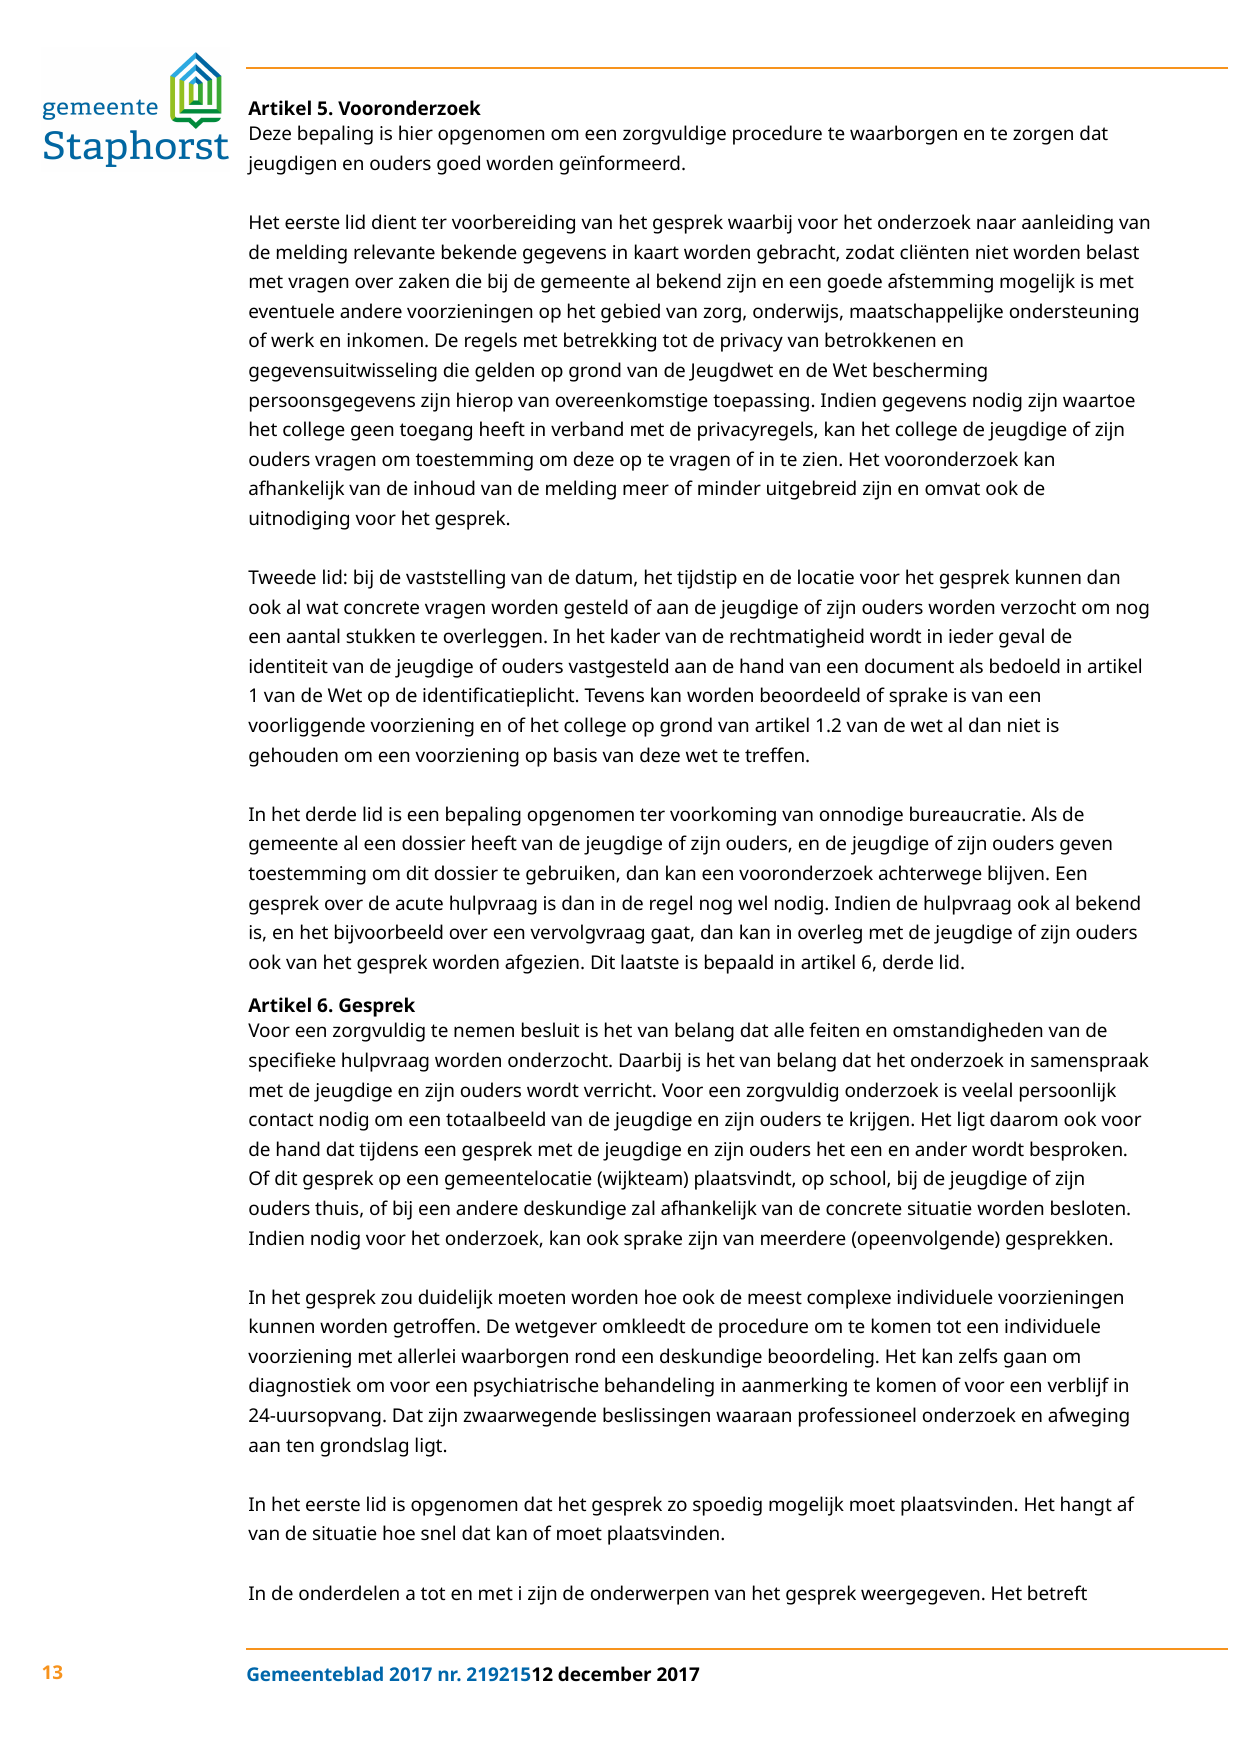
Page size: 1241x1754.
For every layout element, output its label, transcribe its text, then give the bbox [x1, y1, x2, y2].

text In de onderdelen a tot en met i zijn de onderwerpen van het gesprek weergegeven. Het betreft [248, 1580, 1152, 1606]
text In het derde lid is een bepaling opgenomen ter voorkoming van onnodige bureaucratie. Als de gemeente al een dossier heeft van de jeugdige of zijn ouders, en de jeugdige of zijn ouders geven toestemming om dit dossier te gebruiken, dan kan een vooronderzoek achterwege blijven. Een gesprek over de acute hulpvraag is dan in de regel nog wel nodig. Indien de hulpvraag ook al bekend is, en het bijvoorbeeld over een vervolgvraag gaat, dan kan in overleg met de jeugdige of zijn ouders ook van het gesprek worden afgezien. Dit laatste is bepaald in artikel 6, derde lid. [248, 801, 1152, 974]
text Het eerste lid dient ter voorbereiding van het gesprek waarbij voor het onderzoek naar aanleiding van de melding relevante bekende gegevens in kaart worden gebracht, zodat cliënten niet worden belast met vragen over zaken die bij de gemeente al bekend zijn en een goede afstemming mogelijk is met eventuele andere voorzieningen op het gebied van zorg, onderwijs, maatschappelijke ondersteuning of werk en inkomen. De regels met betrekking tot de privacy van betrokkenen en gegevensuitwisseling die gelden op grond van de Jeugdwet en de Wet bescherming persoonsgegevens zijn hierop van overeenkomstige toepassing. Indien gegevens nodig zijn waartoe het college geen toegang heeft in verband met de privacyregels, kan het college de jeugdige of zijn ouders vragen om toestemming om deze op te vragen of in te zien. Het vooronderzoek kan afhankelijk van de inhoud van de melding meer of minder uitgebreid zijn en omvat ook de uitnodiging voor het gesprek. [248, 209, 1152, 531]
text In het gesprek zou duidelijk moeten worden hoe ook de meest complexe individuele voorzieningen kunnen worden getroffen. De wetgever omkleedt de procedure om te komen tot een individuele voorziening met allerlei waarborgen rond een deskundige beoordeling. Het kan zelfs gaan om diagnostiek om voor een psychiatrische behandeling in aanmerking te komen of voor een verblijf in 24-uursopvang. Dat zijn zwaarwegende beslissingen waaraan professioneel onderzoek en afweging aan ten grondslag ligt. [248, 1284, 1152, 1458]
text In het eerste lid is opgenomen dat het gesprek zo spoedig mogelijk moet plaatsvinden. Het hangt af van de situatie hoe snel dat kan of moet plaatsvinden. [248, 1491, 1152, 1546]
text Artikel 5. Vooronderzoek [248, 95, 1152, 121]
picture [41, 47, 231, 172]
text Deze bepaling is hier opgenomen om een zorgvuldige procedure te waarborgen en te zorgen dat jeugdigen en ouders goed worden geïnformeerd. [248, 121, 1152, 176]
text Tweede lid: bij de vaststelling van de datum, het tijdstip en de locatie voor het gesprek kunnen dan ook al wat concrete vragen worden gesteld of aan de jeugdige of zijn ouders worden verzocht om nog een aantal stukken te overleggen. In het kader van de rechtmatigheid wordt in ieder geval de identiteit van de jeugdige of ouders vastgesteld aan de hand van een document als bedoeld in artikel 1 van de Wet op de identificatieplicht. Tevens kan worden beoordeeld of sprake is van een voorliggende voorziening en of het college op grond van artikel 1.2 van de wet al dan niet is gehouden om een voorziening op basis van deze wet te treffen. [248, 564, 1152, 767]
text Artikel 6. Gesprek [248, 992, 1152, 1018]
text Voor een zorgvuldig te nemen besluit is het van belang dat alle feiten en omstandigheden van de specifieke hulpvraag worden onderzocht. Daarbij is het van belang dat het onderzoek in samenspraak met de jeugdige en zijn ouders wordt verricht. Voor een zorgvuldig onderzoek is veelal persoonlijk contact nodig om een totaalbeeld van de jeugdige en zijn ouders te krijgen. Het ligt daarom ook voor de hand dat tijdens een gesprek met de jeugdige en zijn ouders het een en ander wordt besproken. Of dit gesprek op een gemeentelocatie (wijkteam) plaatsvindt, op school, bij de jeugdige of zijn ouders thuis, of bij een andere deskundige zal afhankelijk van de concrete situatie worden besloten. Indien nodig voor het onderzoek, kan ook sprake zijn van meerdere (opeenvolgende) gesprekken. [248, 1018, 1152, 1251]
